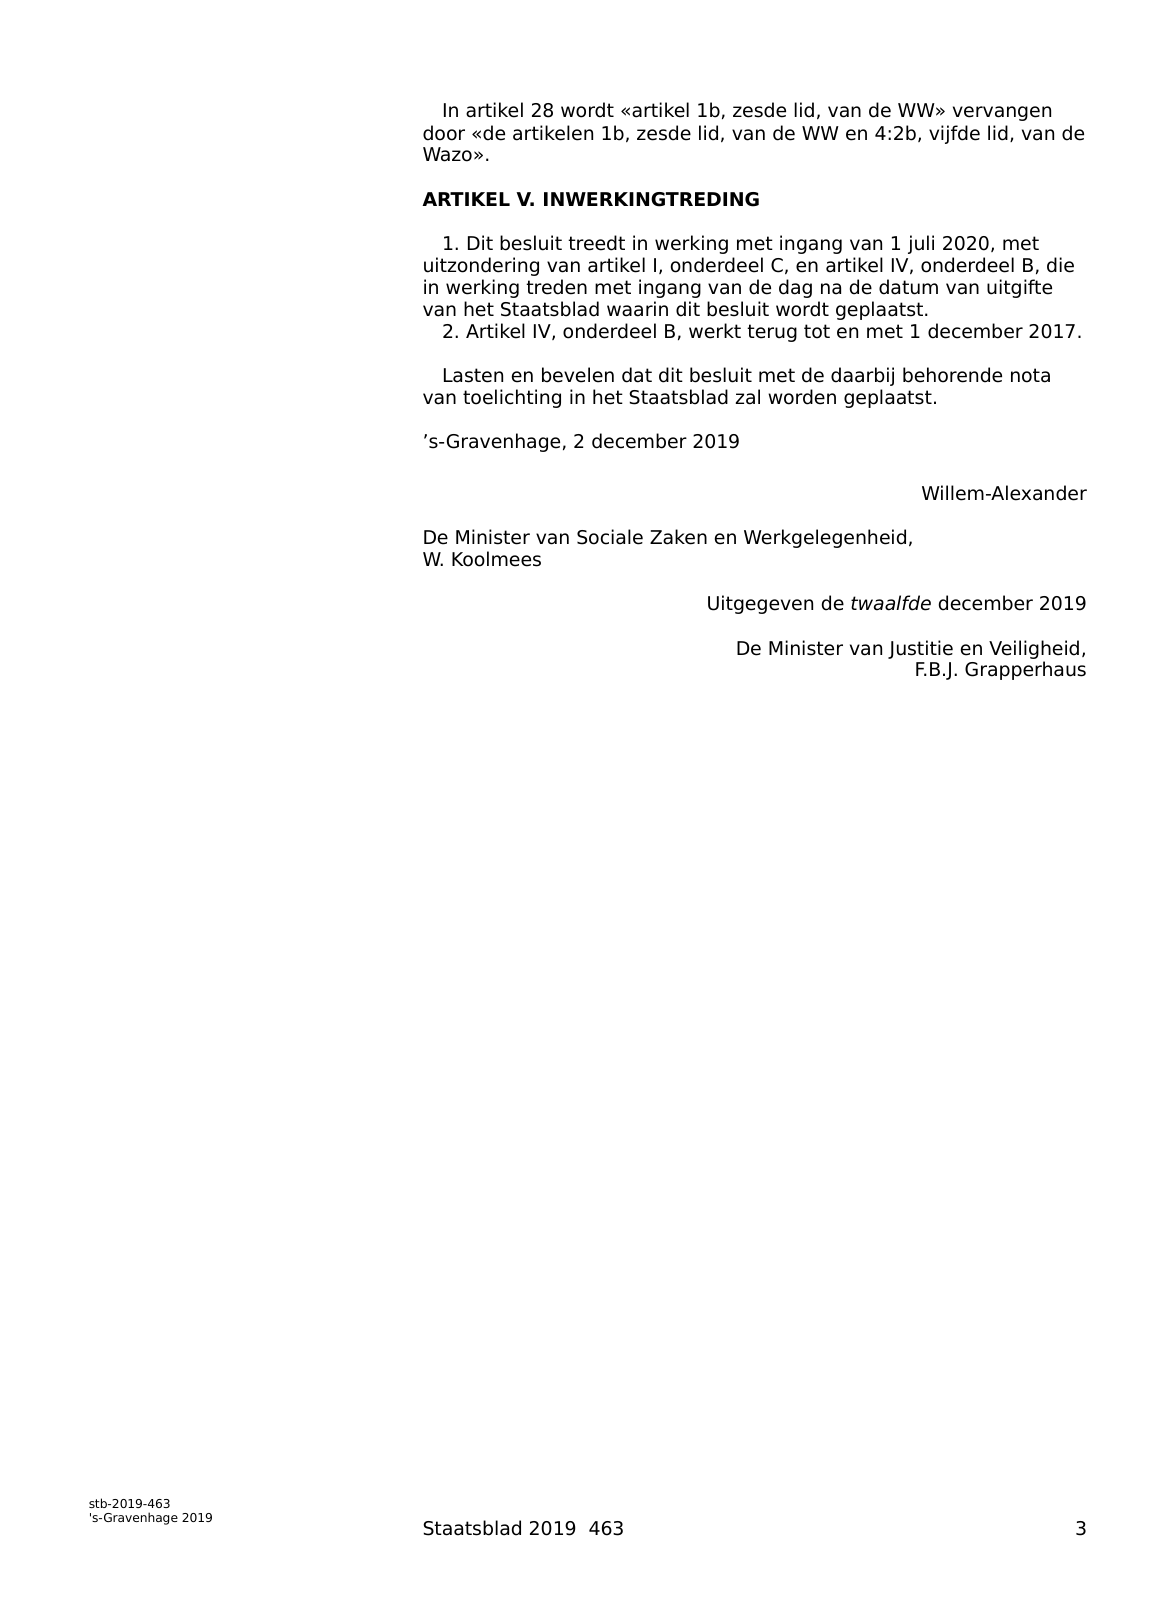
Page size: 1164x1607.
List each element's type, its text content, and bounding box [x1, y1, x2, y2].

text In artikel 28 wordt «artikel 1b, zesde lid, van de WW» vervangen door «de artikelen 1b, zesde lid, van de WW en 4:2b, vijfde lid, van de Wazo». [422, 100, 1087, 166]
text 's-Gravenhage 2019 [88, 1511, 323, 1525]
text ’s-Gravenhage, 2 december 2019 [422, 431, 1087, 453]
text stb-2019-463 [88, 1497, 323, 1511]
text De Minister van Sociale Zaken en Werkgelegenheid, W. Koolmees [422, 527, 1087, 571]
text 2. Artikel IV, onderdeel B, werkt terug tot en met 1 december 2017. [422, 321, 1087, 343]
text Willem-Alexander [422, 483, 1087, 505]
subtitle ARTIKEL V. INWERKINGTREDING [422, 188, 1087, 211]
text De Minister van Justitie en Veiligheid, F.B.J. Grapperhaus [422, 637, 1087, 681]
text Lasten en bevelen dat dit besluit met de daarbij behorende nota van toelichting in het Staatsblad zal worden geplaatst. [422, 365, 1087, 409]
text 1. Dit besluit treedt in werking met ingang van 1 juli 2020, met uitzondering van artikel I, onderdeel C, en artikel IV, onderdeel B, die in werking treden met ingang van de dag na de datum van uitgifte van het Staatsblad waarin dit besluit wordt geplaatst. [422, 233, 1087, 321]
text Uitgegeven de twaalfde december 2019 [422, 593, 1087, 615]
